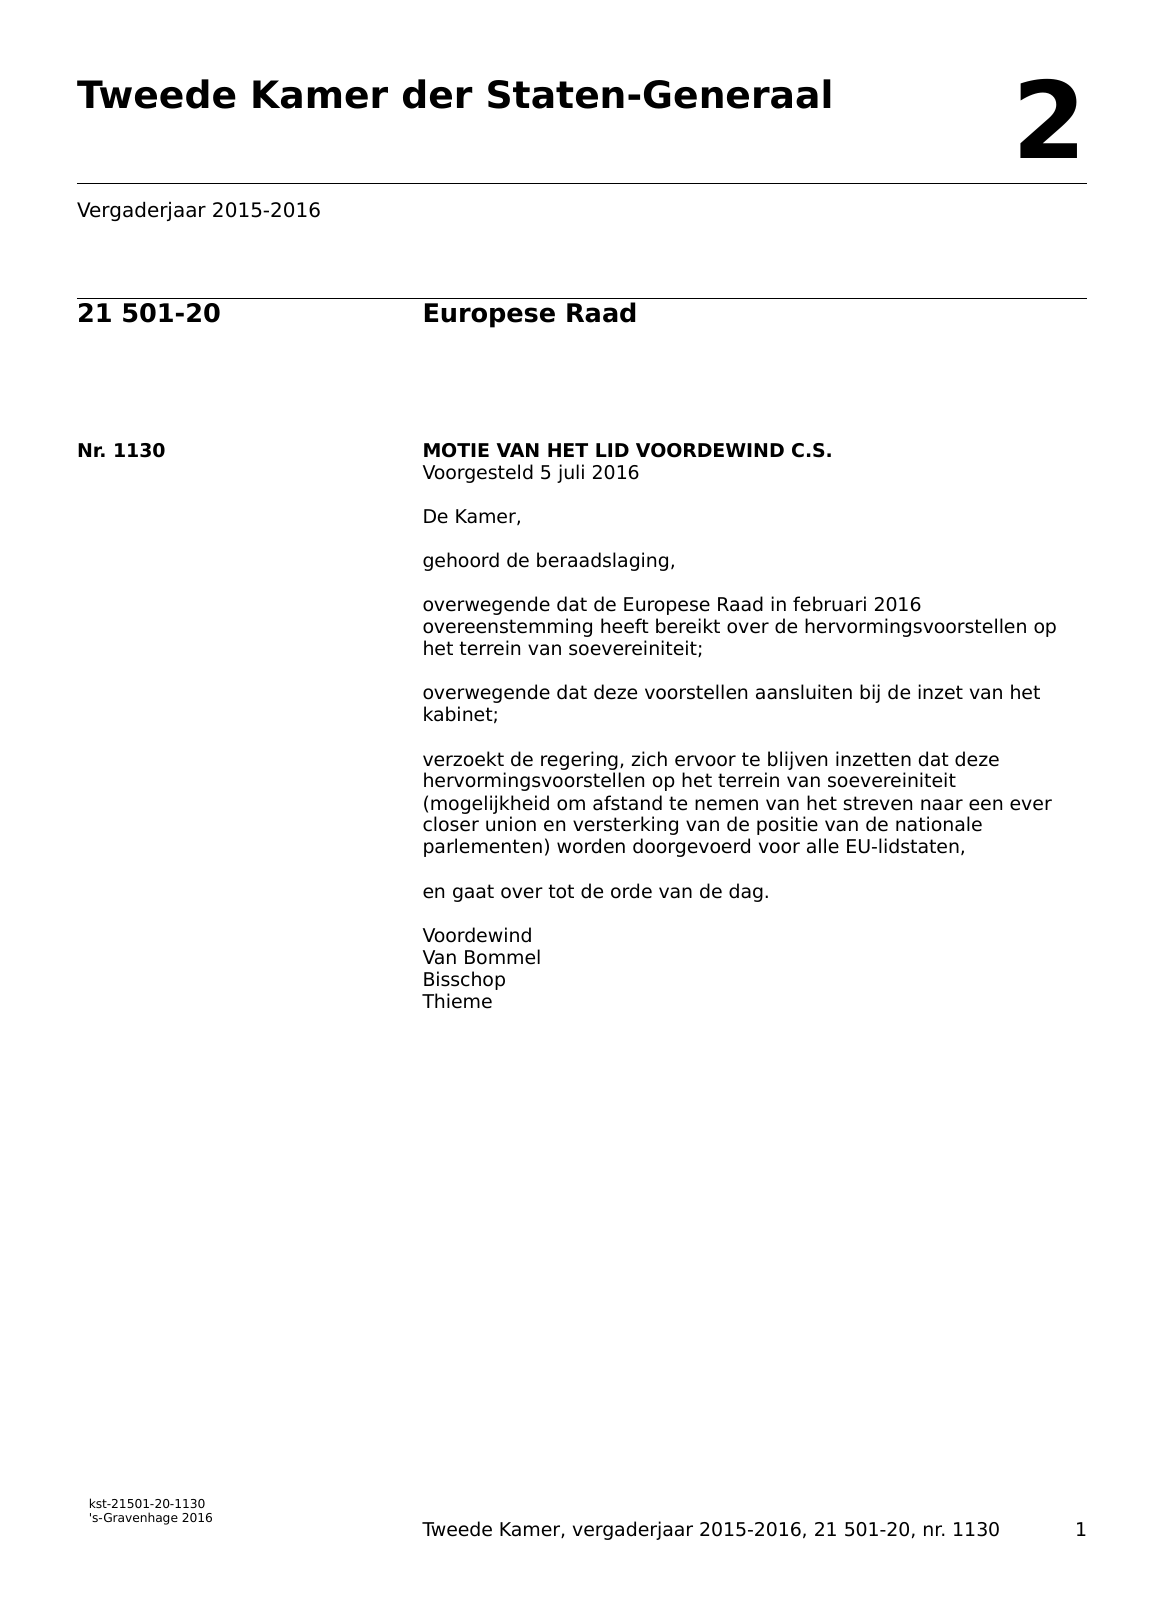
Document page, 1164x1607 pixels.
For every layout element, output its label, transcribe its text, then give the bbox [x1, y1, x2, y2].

table_cell Vergaderjaar 2015-2016 [77, 184, 1087, 298]
text Van Bommel [422, 947, 1087, 969]
text 's-Gravenhage 2016 [88, 1511, 323, 1525]
text Thieme [422, 991, 1087, 1013]
table_header Tweede Kamer der Staten-Generaal [77, 59, 886, 183]
text Voordewind [422, 925, 1087, 947]
text en gaat over tot de orde van de dag. [422, 881, 1087, 902]
text De Kamer, [422, 506, 1087, 528]
table_header 2 [886, 59, 1087, 183]
text gehoord de beraadslaging, [422, 550, 1087, 572]
text overwegende dat de Europese Raad in februari 2016 overeenstemming heeft bereikt over de hervormingsvoorstellen op het terrein van soevereiniteit; [422, 594, 1087, 660]
text kst-21501-20-1130 [88, 1497, 323, 1511]
text verzoekt de regering, zich ervoor te blijven inzetten dat deze hervormingsvoorstellen op het terrein van soevereiniteit (mogelijkheid om afstand te nemen van het streven naar een ever closer union en versterking van de positie van de nationale parlementen) worden doorgevoerd voor alle EU-lidstaten, [422, 748, 1087, 858]
subtitle 21 501-20 Europese Raad [77, 299, 1087, 329]
text overwegende dat deze voorstellen aansluiten bij de inzet van het kabinet; [422, 682, 1087, 726]
text Voorgesteld 5 juli 2016 [422, 462, 1087, 484]
subtitle Nr. 1130 MOTIE VAN HET LID VOORDEWIND C.S. [77, 440, 1087, 462]
text Bisschop [422, 969, 1087, 991]
